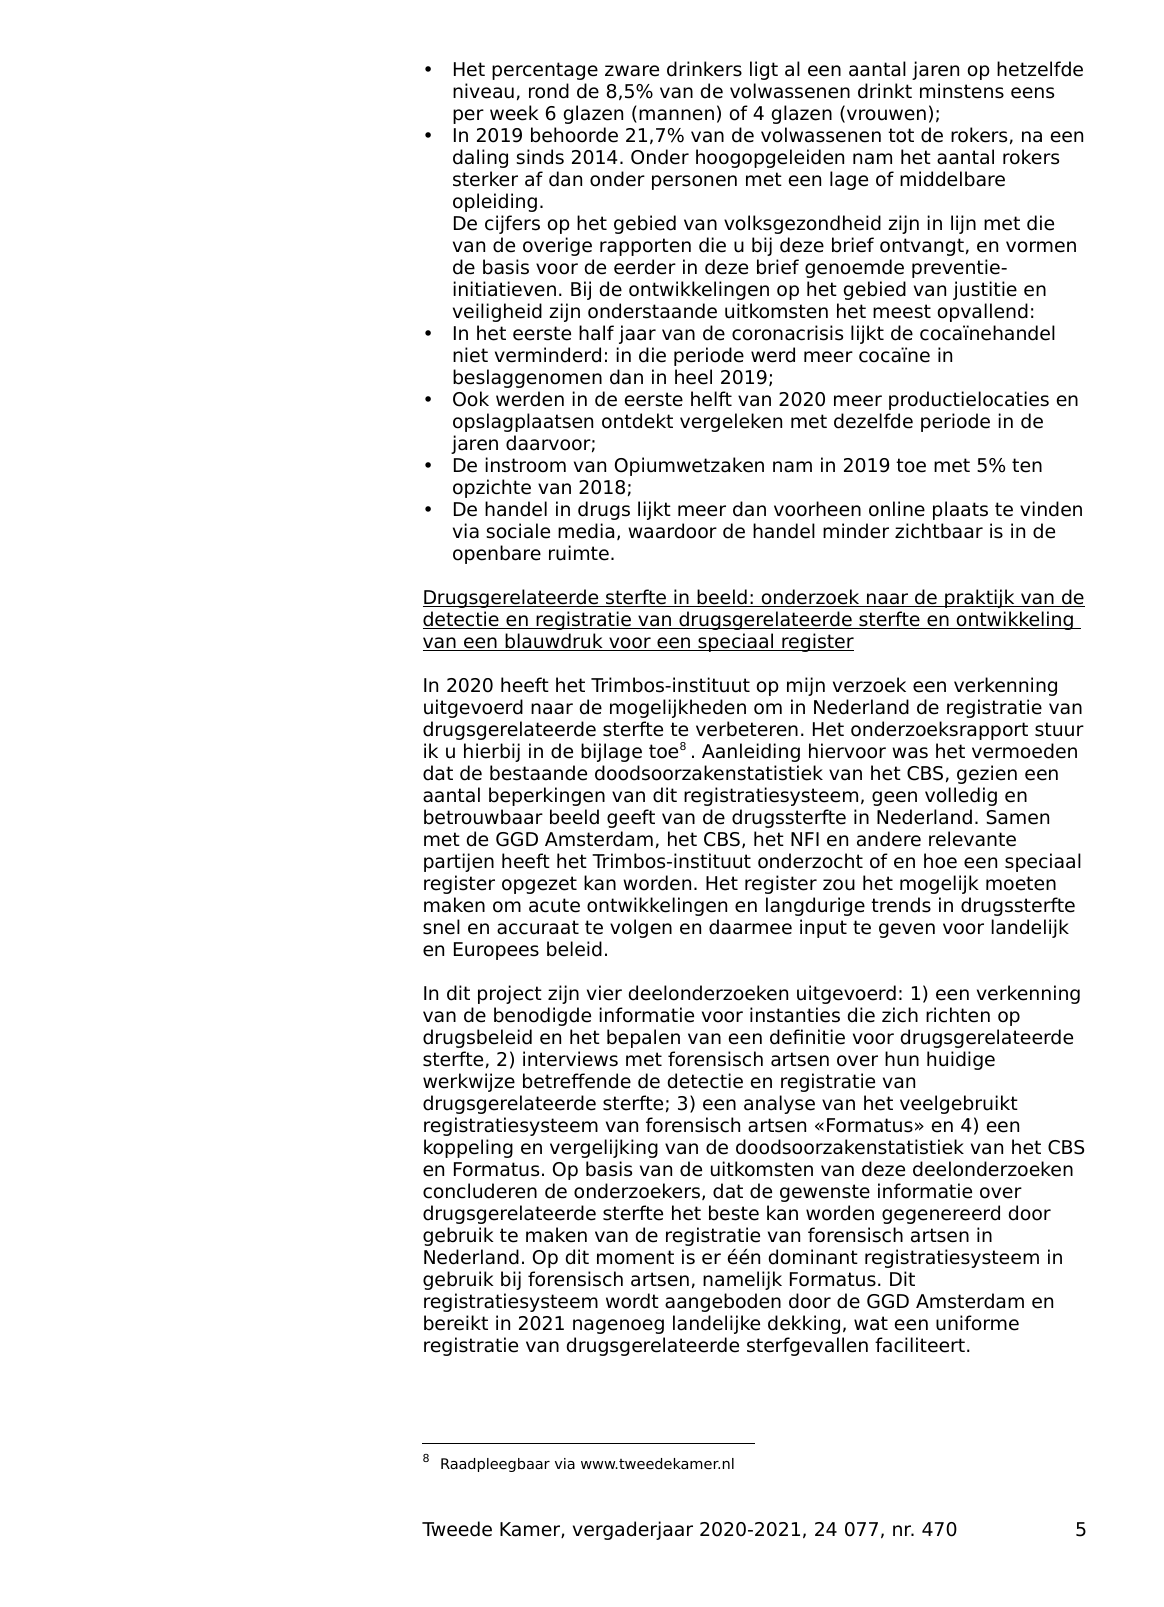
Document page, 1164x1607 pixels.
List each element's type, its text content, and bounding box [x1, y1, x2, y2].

text • In het eerste half jaar van de coronacrisis lijkt de cocaïnehandel niet verminderd: in die periode werd meer cocaïne in beslaggenomen dan in heel 2019; [422, 323, 1087, 389]
text De cijfers op het gebied van volksgezondheid zijn in lijn met die van de overige rapporten die u bij deze brief ontvangt, en vormen de basis voor de eerder in deze brief genoemde preventie-initiatieven. Bij de ontwikkelingen op het gebied van justitie en veiligheid zijn onderstaande uitkomsten het meest opvallend: [452, 213, 1087, 323]
text In 2020 heeft het Trimbos-instituut op mijn verzoek een verkenning uitgevoerd naar de mogelijkheden om in Nederland de registratie van drugsgerelateerde sterfte te verbeteren. Het onderzoeksrapport stuur ik u hierbij in de bijlage toe. Aanleiding hiervoor was het vermoeden dat de bestaande doodsoorzakenstatistiek van het CBS, gezien een aantal beperkingen van dit registratiesysteem, geen volledig en betrouwbaar beeld geeft van de drugssterfte in Nederland. Samen met de GGD Amsterdam, het CBS, het NFI en andere relevante partijen heeft het Trimbos-instituut onderzocht of en hoe een speciaal register opgezet kan worden. Het register zou het mogelijk moeten maken om acute ontwikkelingen en langdurige trends in drugssterfte snel en accuraat te volgen en daarmee input te geven voor landelijk en Europees beleid. [422, 675, 1087, 961]
text • In 2019 behoorde 21,7% van de volwassenen tot de rokers, na een daling sinds 2014. Onder hoogopgeleiden nam het aantal rokers sterker af dan onder personen met een lage of middelbare opleiding. [422, 125, 1087, 213]
text • Het percentage zware drinkers ligt al een aantal jaren op hetzelfde niveau, rond de 8,5% van de volwassenen drinkt minstens eens per week 6 glazen (mannen) of 4 glazen (vrouwen); [422, 59, 1087, 125]
text • De handel in drugs lijkt meer dan voorheen online plaats te vinden via sociale media, waardoor de handel minder zichtbaar is in de openbare ruimte. [422, 499, 1087, 564]
text • De instroom van Opiumwetzaken nam in 2019 toe met 5% ten opzichte van 2018; [422, 455, 1087, 499]
subtitle Drugsgerelateerde sterfte in beeld: onderzoek naar de praktijk van de detectie en registratie van drugsgerelateerde sterfte en ontwikkeling van een blauwdruk voor een speciaal register [422, 587, 1087, 653]
text In dit project zijn vier deelonderzoeken uitgevoerd: 1) een verkenning van de benodigde informatie voor instanties die zich richten op drugsbeleid en het bepalen van een definitie voor drugsgerelateerde sterfte, 2) interviews met forensisch artsen over hun huidige werkwijze betreffende de detectie en registratie van drugsgerelateerde sterfte; 3) een analyse van het veelgebruikt registratiesysteem van forensisch artsen «Formatus» en 4) een koppeling en vergelijking van de doodsoorzakenstatistiek van het CBS en Formatus. Op basis van de uitkomsten van deze deelonderzoeken concluderen de onderzoekers, dat de gewenste informatie over drugsgerelateerde sterfte het beste kan worden gegenereerd door gebruik te maken van de registratie van forensisch artsen in Nederland. Op dit moment is er één dominant registratiesysteem in gebruik bij forensisch artsen, namelijk Formatus. Dit registratiesysteem wordt aangeboden door de GGD Amsterdam en bereikt in 2021 nagenoeg landelijke dekking, wat een uniforme registratie van drugsgerelateerde sterfgevallen faciliteert. [422, 983, 1087, 1356]
text • Ook werden in de eerste helft van 2020 meer productielocaties en opslagplaatsen ontdekt vergeleken met dezelfde periode in de jaren daarvoor; [422, 389, 1087, 455]
text Raadpleegbaar via www.tweedekamer.nl [422, 1452, 1087, 1474]
